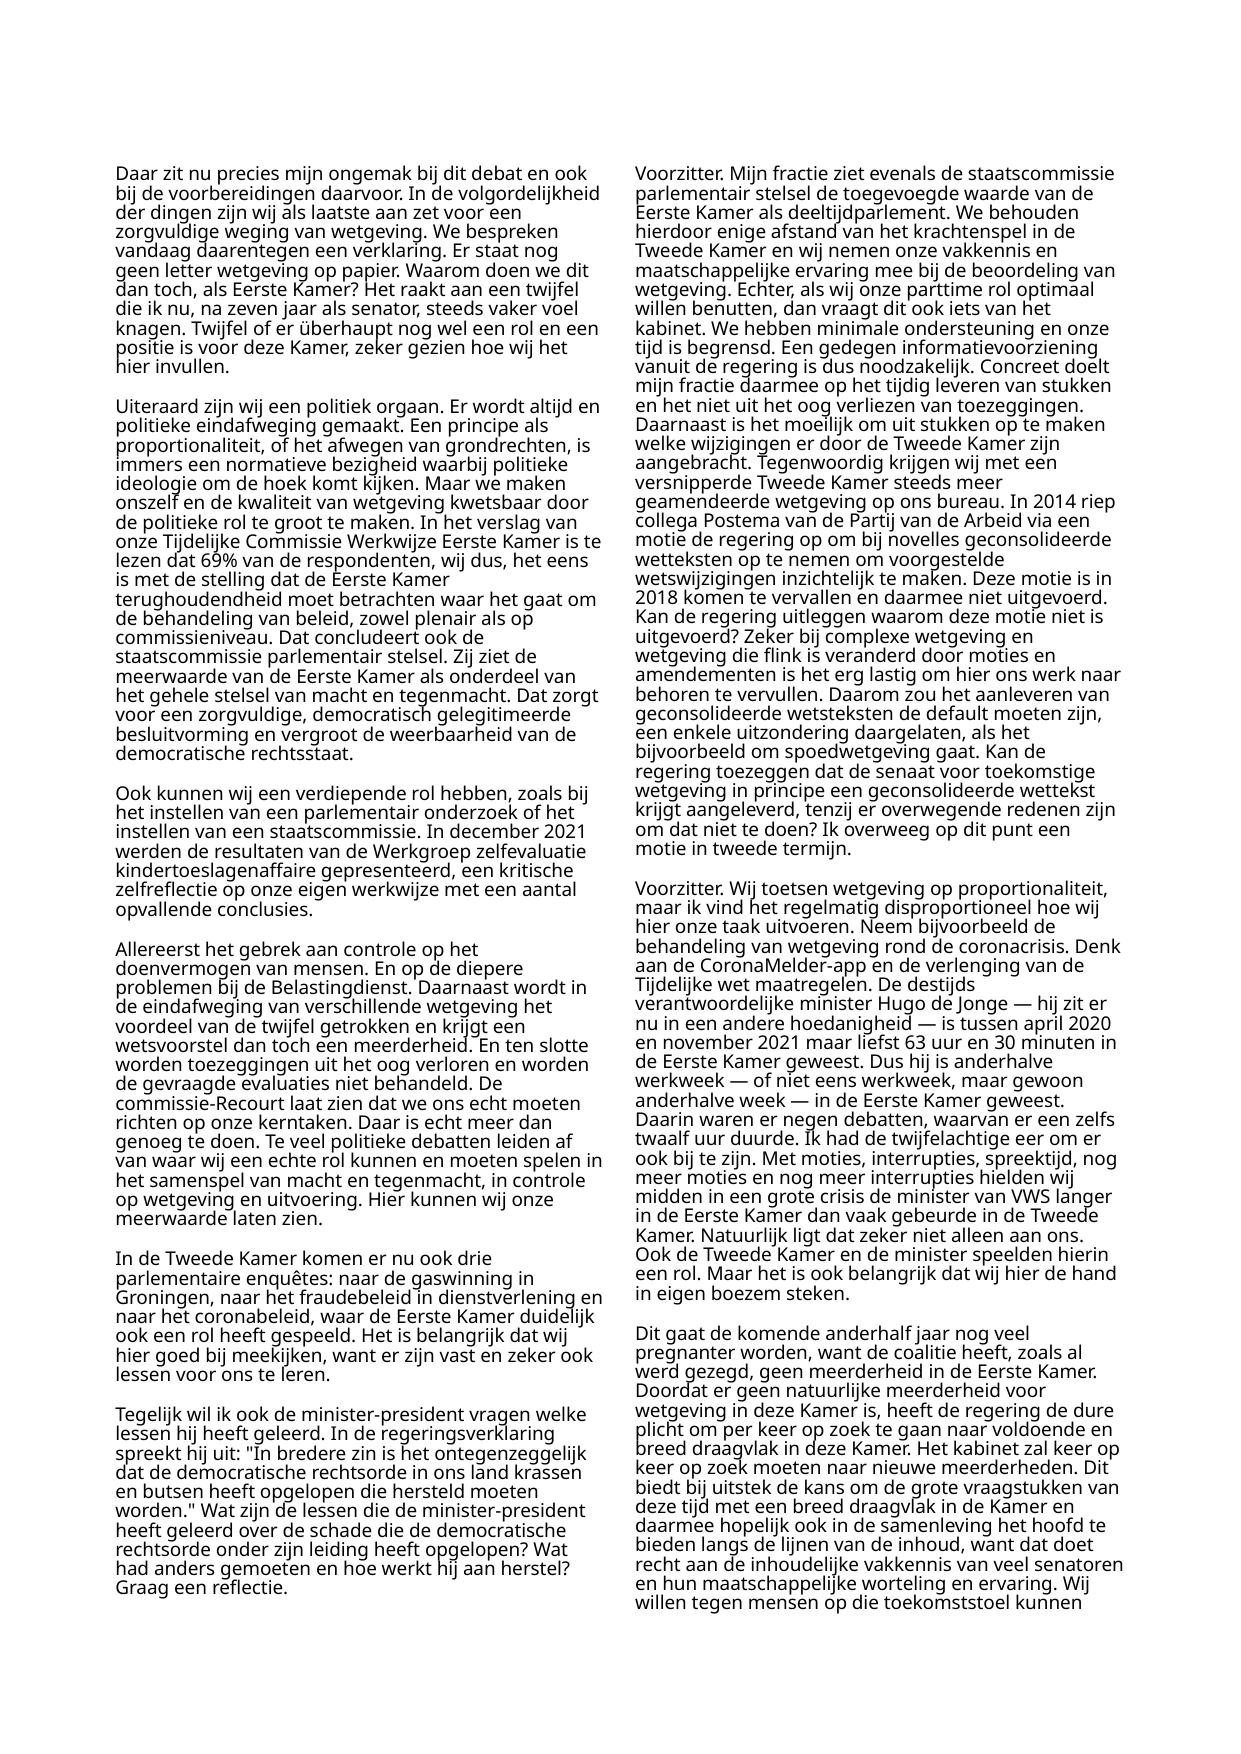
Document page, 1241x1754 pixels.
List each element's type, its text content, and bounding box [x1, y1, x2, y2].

text Allereerst het gebrek aan controle op het doenvermogen van mensen. En op de diepere problemen bij de Belastingdienst. Daarnaast wordt in de eindafweging van verschillende wetgeving het voordeel van de twijfel getrokken en krijgt een wetsvoorstel dan toch een meerderheid. En ten slotte worden toezeggingen uit het oog verloren en worden de gevraagde evaluaties niet behandeld. De commissie-Recourt laat zien dat we ons echt moeten richten op onze kerntaken. Daar is echt meer dan genoeg te doen. Te veel politieke debatten leiden af van waar wij een echte rol kunnen en moeten spelen in het samenspel van macht en tegenmacht, in controle op wetgeving en uitvoering. Hier kunnen wij onze meerwaarde laten zien. [115, 941, 605, 1229]
text Daar zit nu precies mijn ongemak bij dit debat en ook bij de voorbereidingen daarvoor. In de volgordelijkheid der dingen zijn wij als laatste aan zet voor een zorgvuldige weging van wetgeving. We bespreken vandaag daarentegen een verklaring. Er staat nog geen letter wetgeving op papier. Waarom doen we dit dan toch, als Eerste Kamer? Het raakt aan een twijfel die ik nu, na zeven jaar als senator, steeds vaker voel knagen. Twijfel of er überhaupt nog wel een rol en een positie is voor deze Kamer, zeker gezien hoe wij het hier invullen. [115, 165, 605, 377]
text Uiteraard zijn wij een politiek orgaan. Er wordt altijd en politieke eindafweging gemaakt. Een principe als proportionaliteit, of het afwegen van grondrechten, is immers een normatieve bezigheid waarbij politieke ideologie om de hoek komt kijken. Maar we maken onszelf en de kwaliteit van wetgeving kwetsbaar door de politieke rol te groot te maken. In het verslag van onze Tijdelijke Commissie Werkwijze Eerste Kamer is te lezen dat 69% van de respondenten, wij dus, het eens is met de stelling dat de Eerste Kamer terughoudendheid moet betrachten waar het gaat om de behandeling van beleid, zowel plenair als op commissieniveau. Dat concludeert ook de staatscommissie parlementair stelsel. Zij ziet de meerwaarde van de Eerste Kamer als onderdeel van het gehele stelsel van macht en tegenmacht. Dat zorgt voor een zorgvuldige, democratisch gelegitimeerde besluitvorming en vergroot de weerbaarheid van de democratische rechtsstaat. [115, 398, 605, 764]
text Voorzitter. Mijn fractie ziet evenals de staatscommissie parlementair stelsel de toegevoegde waarde van de Eerste Kamer als deeltijdparlement. We behouden hierdoor enige afstand van het krachtenspel in de Tweede Kamer en wij nemen onze vakkennis en maatschappelijke ervaring mee bij de beoordeling van wetgeving. Echter, als wij onze parttime rol optimaal willen benutten, dan vraagt dit ook iets van het kabinet. We hebben minimale ondersteuning en onze tijd is begrensd. Een gedegen informatievoorziening vanuit de regering is dus noodzakelijk. Concreet doelt mijn fractie daarmee op het tijdig leveren van stukken en het niet uit het oog verliezen van toezeggingen. Daarnaast is het moeilijk om uit stukken op te maken welke wijzigingen er door de Tweede Kamer zijn aangebracht. Tegenwoordig krijgen wij met een versnipperde Tweede Kamer steeds meer geamendeerde wetgeving op ons bureau. In 2014 riep collega Postema van de Partij van de Arbeid via een motie de regering op om bij novelles geconsolideerde wetteksten op te nemen om voorgestelde wetswijzigingen inzichtelijk te maken. Deze motie is in 2018 komen te vervallen en daarmee niet uitgevoerd. Kan de regering uitleggen waarom deze motie niet is uitgevoerd? Zeker bij complexe wetgeving en wetgeving die flink is veranderd door moties en amendementen is het erg lastig om hier ons werk naar behoren te vervullen. Daarom zou het aanleveren van geconsolideerde wetsteksten de default moeten zijn, een enkele uitzondering daargelaten, als het bijvoorbeeld om spoedwetgeving gaat. Kan de regering toezeggen dat de senaat voor toekomstige wetgeving in principe een geconsolideerde wettekst krijgt aangeleverd, tenzij er overwegende redenen zijn om dat niet te doen? Ik overweeg op dit punt een motie in tweede termijn. [635, 165, 1125, 859]
text In de Tweede Kamer komen er nu ook drie parlementaire enquêtes: naar de gaswinning in Groningen, naar het fraudebeleid in dienstverlening en naar het coronabeleid, waar de Eerste Kamer duidelijk ook een rol heeft gespeeld. Het is belangrijk dat wij hier goed bij meekijken, want er zijn vast en zeker ook lessen voor ons te leren. [115, 1250, 605, 1385]
text Voorzitter. Wij toetsen wetgeving op proportionaliteit, maar ik vind het regelmatig disproportioneel hoe wij hier onze taak uitvoeren. Neem bijvoorbeeld de behandeling van wetgeving rond de coronacrisis. Denk aan de CoronaMelder-app en de verlenging van de Tijdelijke wet maatregelen. De destijds verantwoordelijke minister Hugo de Jonge — hij zit er nu in een andere hoedanigheid — is tussen april 2020 en november 2021 maar liefst 63 uur en 30 minuten in de Eerste Kamer geweest. Dus hij is anderhalve werkweek — of niet eens werkweek, maar gewoon anderhalve week — in de Eerste Kamer geweest. Daarin waren er negen debatten, waarvan er een zelfs twaalf uur duurde. Ik had de twijfelachtige eer om er ook bij te zijn. Met moties, interrupties, spreektijd, nog meer moties en nog meer interrupties hielden wij midden in een grote crisis de minister van VWS langer in de Eerste Kamer dan vaak gebeurde in de Tweede Kamer. Natuurlijk ligt dat zeker niet alleen aan ons. Ook de Tweede Kamer en de minister speelden hierin een rol. Maar het is ook belangrijk dat wij hier de hand in eigen boezem steken. [635, 880, 1125, 1304]
text Dit gaat de komende anderhalf jaar nog veel pregnanter worden, want de coalitie heeft, zoals al werd gezegd, geen meerderheid in de Eerste Kamer. Doordat er geen natuurlijke meerderheid voor wetgeving in deze Kamer is, heeft de regering de dure plicht om per keer op zoek te gaan naar voldoende en breed draagvlak in deze Kamer. Het kabinet zal keer op keer op zoek moeten naar nieuwe meerderheden. Dit biedt bij uitstek de kans om de grote vraagstukken van deze tijd met een breed draagvlak in de Kamer en daarmee hopelijk ook in de samenleving het hoofd te bieden langs de lijnen van de inhoud, want dat doet recht aan de inhoudelijke vakkennis van veel senatoren en hun maatschappelijke worteling en ervaring. Wij willen tegen mensen op die toekomststoel kunnen [635, 1324, 1125, 1613]
text Ook kunnen wij een verdiepende rol hebben, zoals bij het instellen van een parlementair onderzoek of het instellen van een staatscommissie. In december 2021 werden de resultaten van de Werkgroep zelfevaluatie kindertoeslagenaffaire gepresenteerd, een kritische zelfreflectie op onze eigen werkwijze met een aantal opvallende conclusies. [115, 785, 605, 920]
text Tegelijk wil ik ook de minister-president vragen welke lessen hij heeft geleerd. In de regeringsverklaring spreekt hij uit: "In bredere zin is het ontegenzeggelijk dat de democratische rechtsorde in ons land krassen en butsen heeft opgelopen die hersteld moeten worden." Wat zijn de lessen die de minister-president heeft geleerd over de schade die de democratische rechtsorde onder zijn leiding heeft opgelopen? Wat had anders gemoeten en hoe werkt hij aan herstel? Graag een reflectie. [115, 1406, 605, 1599]
